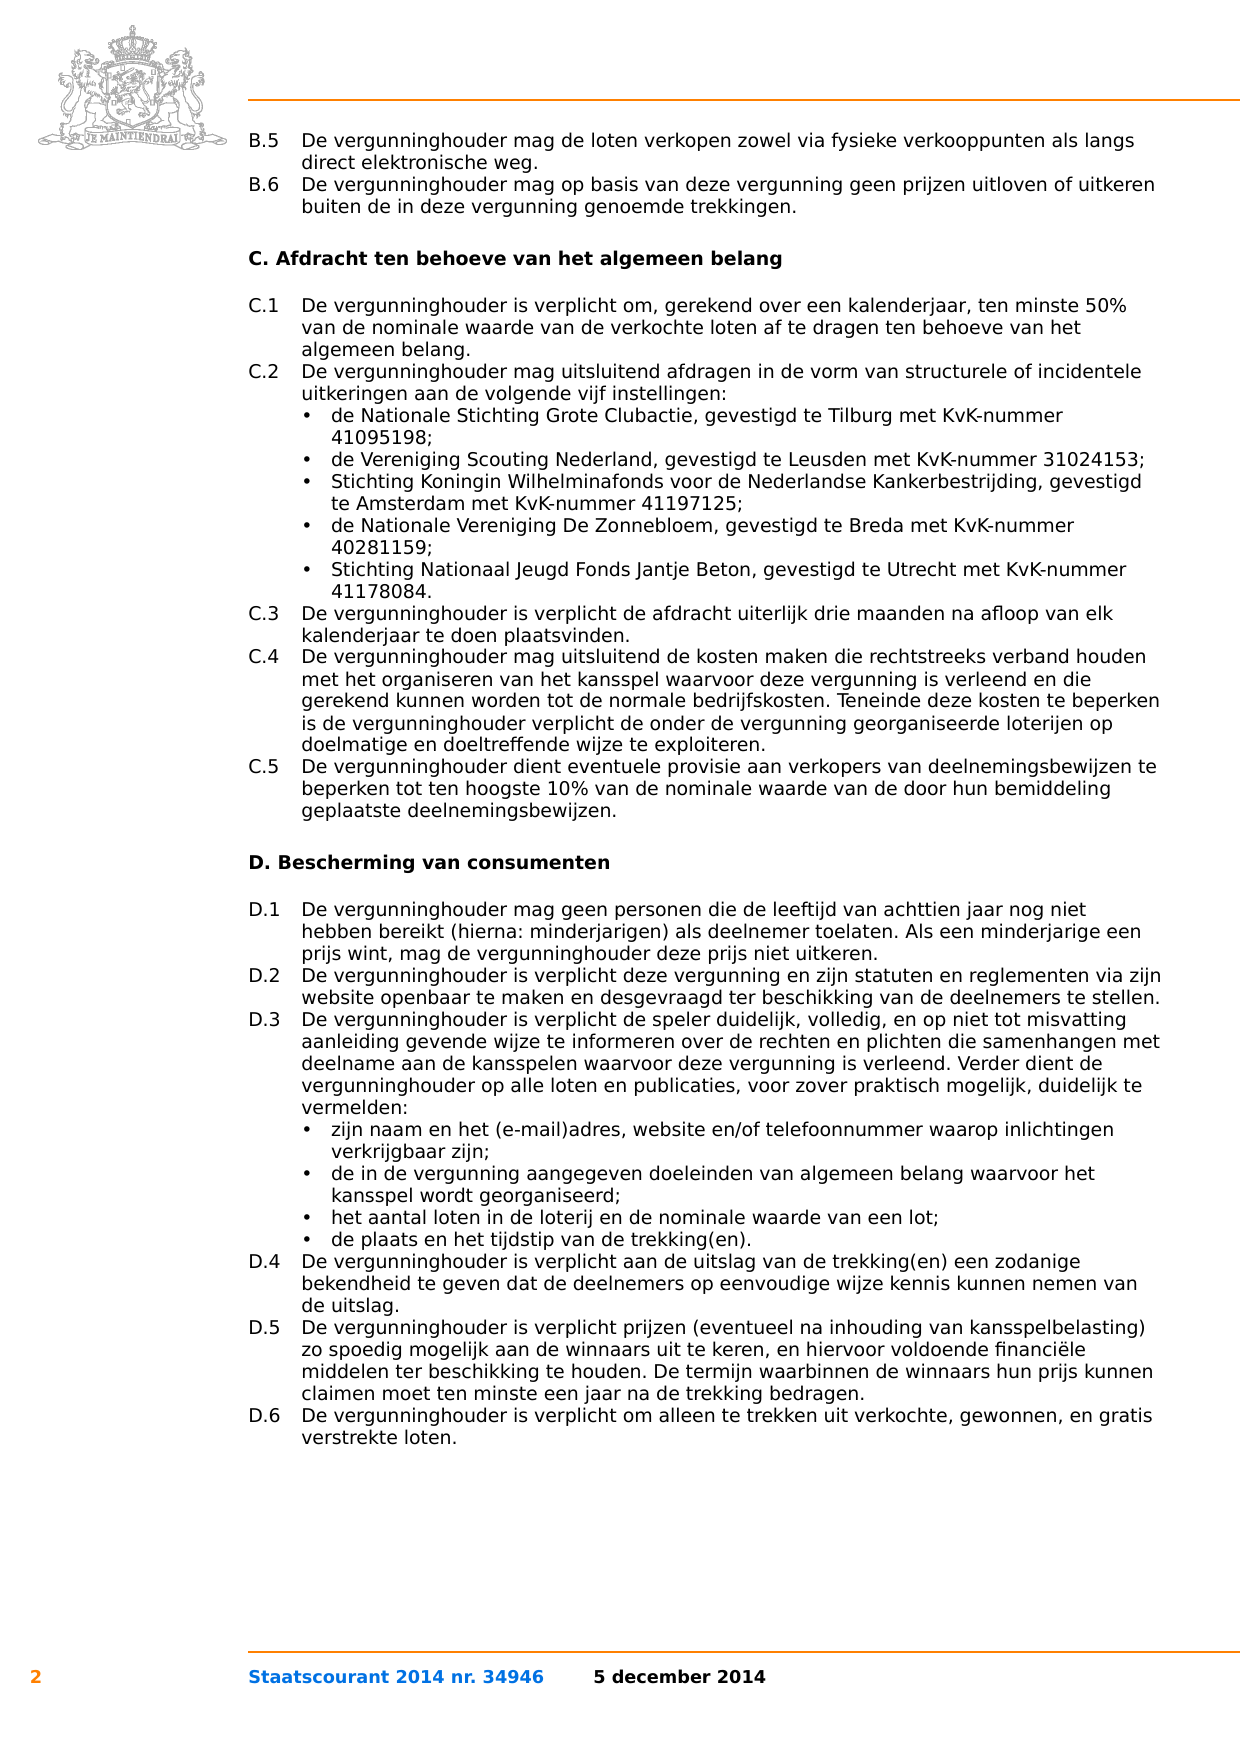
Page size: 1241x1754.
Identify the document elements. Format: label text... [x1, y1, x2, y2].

text D.4 De vergunninghouder is verplicht aan de uitslag van de trekking(en) een zodanige bekendheid te geven dat de deelnemers op eenvoudige wijze kennis kunnen nemen van de uitslag. [248, 1251, 1163, 1317]
text C.1 De vergunninghouder is verplicht om, gerekend over een kalenderjaar, ten minste 50% van de nominale waarde van de verkochte loten af te dragen ten behoeve van het algemeen belang. [248, 295, 1163, 361]
text D.1 De vergunninghouder mag geen personen die de leeftijd van achttien jaar nog niet hebben bereikt (hierna: minderjarigen) als deelnemer toelaten. Als een minderjarige een prijs wint, mag de vergunninghouder deze prijs niet uitkeren. [248, 899, 1163, 965]
text • de Nationale Stichting Grote Clubactie, gevestigd te Tilburg met KvK-nummer 41095198; [301, 405, 1163, 449]
subtitle D. Bescherming van consumenten [248, 852, 1163, 874]
text C.5 De vergunninghouder dient eventuele provisie aan verkopers van deelnemingsbewijzen te beperken tot ten hoogste 10% van de nominale waarde van de door hun bemiddeling geplaatste deelnemingsbewijzen. [248, 756, 1163, 822]
text • de Vereniging Scouting Nederland, gevestigd te Leusden met KvK-nummer 31024153; [301, 449, 1163, 471]
text • de plaats en het tijdstip van de trekking(en). [301, 1229, 1163, 1251]
text B.6 De vergunninghouder mag op basis van deze vergunning geen prijzen uitloven of uitkeren buiten de in deze vergunning genoemde trekkingen. [248, 174, 1163, 218]
text D.6 De vergunninghouder is verplicht om alleen te trekken uit verkochte, gewonnen, en gratis verstrekte loten. [248, 1405, 1163, 1449]
text • zijn naam en het (e-mail)adres, website en/of telefoonnummer waarop inlichtingen verkrijgbaar zijn; [301, 1119, 1163, 1163]
text C.2 De vergunninghouder mag uitsluitend afdragen in de vorm van structurele of incidentele uitkeringen aan de volgende vijf instellingen: [248, 361, 1163, 405]
text • het aantal loten in de loterij en de nominale waarde van een lot; [301, 1207, 1163, 1229]
text • Stichting Nationaal Jeugd Fonds Jantje Beton, gevestigd te Utrecht met KvK-nummer 41178084. [301, 558, 1163, 602]
picture [38, 25, 227, 150]
text • Stichting Koningin Wilhelminafonds voor de Nederlandse Kankerbestrijding, gevestigd te Amsterdam met KvK-nummer 41197125; [301, 471, 1163, 514]
text B.5 De vergunninghouder mag de loten verkopen zowel via fysieke verkooppunten als langs direct elektronische weg. [248, 130, 1163, 174]
text D.3 De vergunninghouder is verplicht de speler duidelijk, volledig, en op niet tot misvatting aanleiding gevende wijze te informeren over de rechten en plichten die samenhangen met deelname aan de kansspelen waarvoor deze vergunning is verleend. Verder dient de vergunninghouder op alle loten en publicaties, voor zover praktisch mogelijk, duidelijk te vermelden: [248, 1009, 1163, 1119]
text • de in de vergunning aangegeven doeleinden van algemeen belang waarvoor het kansspel wordt georganiseerd; [301, 1163, 1163, 1207]
text D.5 De vergunninghouder is verplicht prijzen (eventueel na inhouding van kansspelbelasting) zo spoedig mogelijk aan de winnaars uit te keren, en hiervoor voldoende financiële middelen ter beschikking te houden. De termijn waarbinnen de winnaars hun prijs kunnen claimen moet ten minste een jaar na de trekking bedragen. [248, 1317, 1163, 1405]
subtitle C. Afdracht ten behoeve van het algemeen belang [248, 248, 1163, 270]
text • de Nationale Vereniging De Zonnebloem, gevestigd te Breda met KvK-nummer 40281159; [301, 514, 1163, 558]
text C.4 De vergunninghouder mag uitsluitend de kosten maken die rechtstreeks verband houden met het organiseren van het kansspel waarvoor deze vergunning is verleend en die gerekend kunnen worden tot de normale bedrijfskosten. Teneinde deze kosten te beperken is de vergunninghouder verplicht de onder de vergunning georganiseerde loterijen op doelmatige en doeltreffende wijze te exploiteren. [248, 646, 1163, 756]
text D.2 De vergunninghouder is verplicht deze vergunning en zijn statuten en reglementen via zijn website openbaar te maken en desgevraagd ter beschikking van de deelnemers te stellen. [248, 965, 1163, 1009]
text C.3 De vergunninghouder is verplicht de afdracht uiterlijk drie maanden na afloop van elk kalenderjaar te doen plaatsvinden. [248, 602, 1163, 646]
